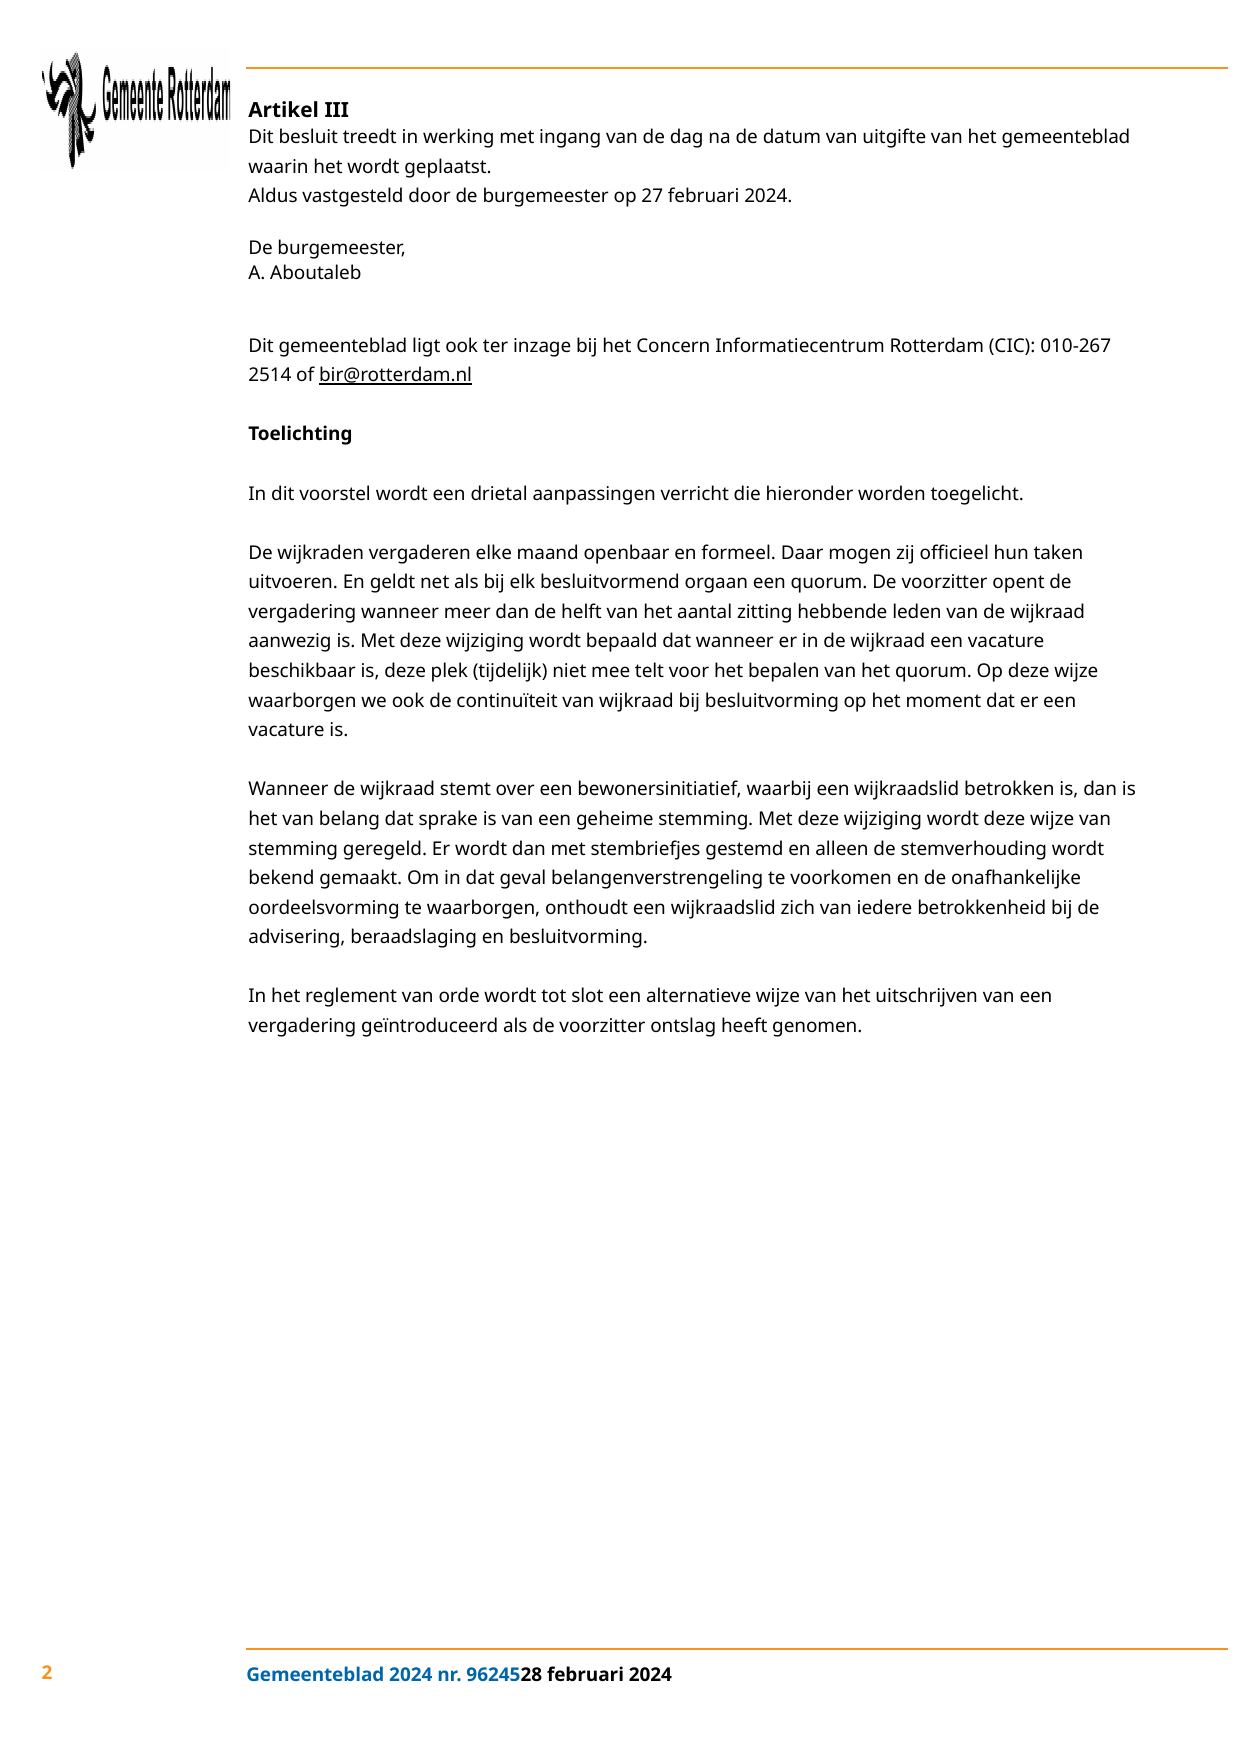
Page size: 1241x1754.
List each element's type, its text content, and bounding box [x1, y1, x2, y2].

text Artikel III [248, 95, 1152, 123]
text Wanneer de wijkraad stemt over een bewonersinitiatief, waarbij een wijkraadslid betrokken is, dan is het van belang dat sprake is van een geheime stemming. Met deze wijziging wordt deze wijze van stemming geregeld. Er wordt dan met stembriefjes gestemd en alleen de stemverhouding wordt bekend gemaakt. Om in dat geval belangenverstrengeling te voorkomen en de onafhankelijke oordeelsvorming te waarborgen, onthoudt een wijkraadslid zich van iedere betrokkenheid bij de advisering, beraadslaging en besluitvorming. [248, 776, 1152, 949]
text De burgemeester, [248, 234, 1152, 259]
text In dit voorstel wordt een drietal aanpassingen verricht die hieronder worden toegelicht. [248, 480, 1152, 506]
text Toelichting [248, 421, 1152, 446]
picture [41, 47, 231, 172]
text Dit besluit treedt in werking met ingang van de dag na de datum van uitgifte van het gemeenteblad waarin het wordt geplaatst. [248, 123, 1152, 178]
text Dit gemeenteblad ligt ook ter inzage bij het Concern Informatiecentrum Rotterdam (CIC): 010-267 2514 of bir@rotterdam.nl [248, 332, 1152, 387]
text De wijkraden vergaderen elke maand openbaar en formeel. Daar mogen zij officieel hun taken uitvoeren. En geldt net als bij elk besluitvormend orgaan een quorum. De voorzitter opent de vergadering wanneer meer dan de helft van het aantal zitting hebbende leden van de wijkraad aanwezig is. Met deze wijziging wordt bepaald dat wanneer er in de wijkraad een vacature beschikbaar is, deze plek (tijdelijk) niet mee telt voor het bepalen van het quorum. Op deze wijze waarborgen we ook de continuïteit van wijkraad bij besluitvorming op het moment dat er een vacature is. [248, 539, 1152, 742]
text In het reglement van orde wordt tot slot een alternatieve wijze van het uitschrijven van een vergadering geïntroduceerd als de voorzitter ontslag heeft genomen. [248, 983, 1152, 1038]
text Aldus vastgesteld door de burgemeester op 27 februari 2024. [248, 182, 1152, 208]
text A. Aboutaleb [248, 259, 1152, 285]
